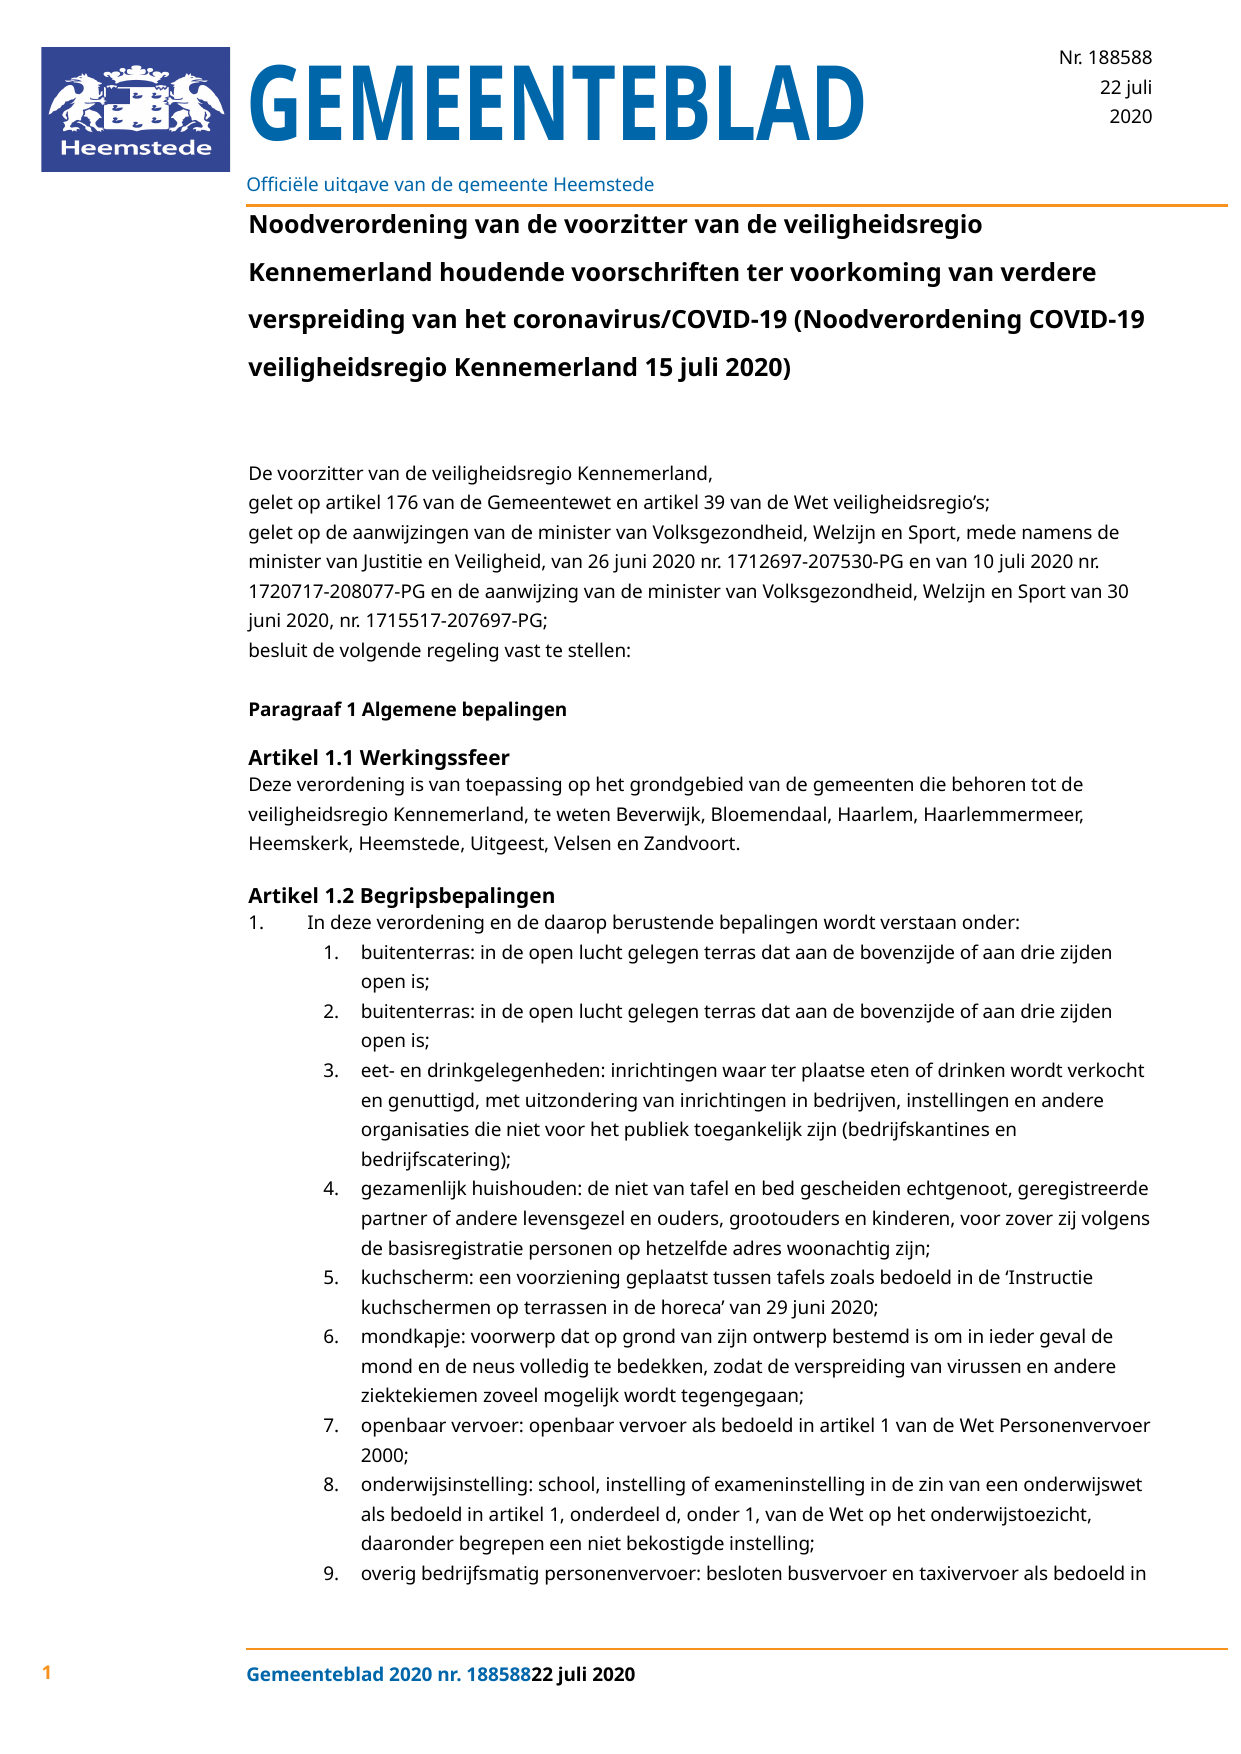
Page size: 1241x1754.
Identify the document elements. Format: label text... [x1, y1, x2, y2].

text besluit de volgende regeling vast te stellen: [248, 637, 1152, 663]
list openbaar vervoer: openbaar vervoer als bedoeld in artikel 1 van de Wet Personenvervoer 2000; [323, 1412, 1152, 1468]
text Artikel 1.1 Werkingssfeer [248, 743, 1152, 771]
list gezamenlijk huishouden: de niet van tafel en bed gescheiden echtgenoot, geregistreerde partner of andere levensgezel en ouders, grootouders en kinderen, voor zover zij volgens de basisregistratie personen op hetzelfde adres woonachtig zijn; [323, 1176, 1152, 1261]
list In deze verordening en de daarop berustende bepalingen wordt verstaan onder: [248, 909, 1152, 935]
list eet- en drinkgelegenheden: inrichtingen waar ter plaatse eten of drinken wordt verkocht en genuttigd, met uitzondering van inrichtingen in bedrijven, instellingen en andere organisaties die niet voor het publiek toegankelijk zijn (bedrijfskantines en bedrijfscatering); [323, 1057, 1152, 1172]
picture [41, 47, 231, 172]
list kuchscherm: een voorziening geplaatst tussen tafels zoals bedoeld in de ‘Instructie kuchschermen op terrassen in de horeca’ van 29 juni 2020; [323, 1264, 1152, 1320]
list onderwijsinstelling: school, instelling of exameninstelling in de zin van een onderwijswet als bedoeld in artikel 1, onderdeel d, onder 1, van de Wet op het onderwijstoezicht, daaronder begrepen een niet bekostigde instelling; [323, 1471, 1152, 1556]
text gelet op de aanwijzingen van de minister van Volksgezondheid, Welzijn en Sport, mede namens de minister van Justitie en Veiligheid, van 26 juni 2020 nr. 1712697-207530-PG en van 10 juli 2020 nr. 1720717-208077-PG en de aanwijzing van de minister van Volksgezondheid, Welzijn en Sport van 30 juni 2020, nr. 1715517-207697-PG; [248, 519, 1152, 633]
list mondkapje: voorwerp dat op grond van zijn ontwerp bestemd is om in ieder geval de mond en de neus volledig te bedekken, zodat de verspreiding van virussen en andere ziektekiemen zoveel mogelijk wordt tegengegaan; [323, 1323, 1152, 1408]
text gelet op artikel 176 van de Gemeentewet en artikel 39 van de Wet veiligheidsregio’s; [248, 489, 1152, 515]
text De voorzitter van de veiligheidsregio Kennemerland, [248, 460, 1152, 485]
list buitenterras: in de open lucht gelegen terras dat aan de bovenzijde of aan drie zijden open is; [323, 998, 1152, 1053]
text Deze verordening is van toepassing op het grondgebied van de gemeenten die behoren tot de veiligheidsregio Kennemerland, te weten Beverwijk, Bloemendaal, Haarlem, Haarlemmermeer, Heemskerk, Heemstede, Uitgeest, Velsen en Zandvoort. [248, 771, 1152, 856]
list buitenterras: in de open lucht gelegen terras dat aan de bovenzijde of aan drie zijden open is; [323, 939, 1152, 994]
text Paragraaf 1 Algemene bepalingen [248, 696, 1152, 722]
list overig bedrijfsmatig personenvervoer: besloten busvervoer en taxivervoer als bedoeld in [323, 1560, 1152, 1586]
text Noodverordening van de voorzitter van de veiligheidsregio Kennemerland houdende voorschriften ter voorkoming van verdere verspreiding van het coronavirus/COVID-19 (Noodverordening COVID-19 veiligheidsregio Kennemerland 15 juli 2020) [248, 207, 1152, 384]
text Artikel 1.2 Begripsbepalingen [248, 881, 1152, 909]
